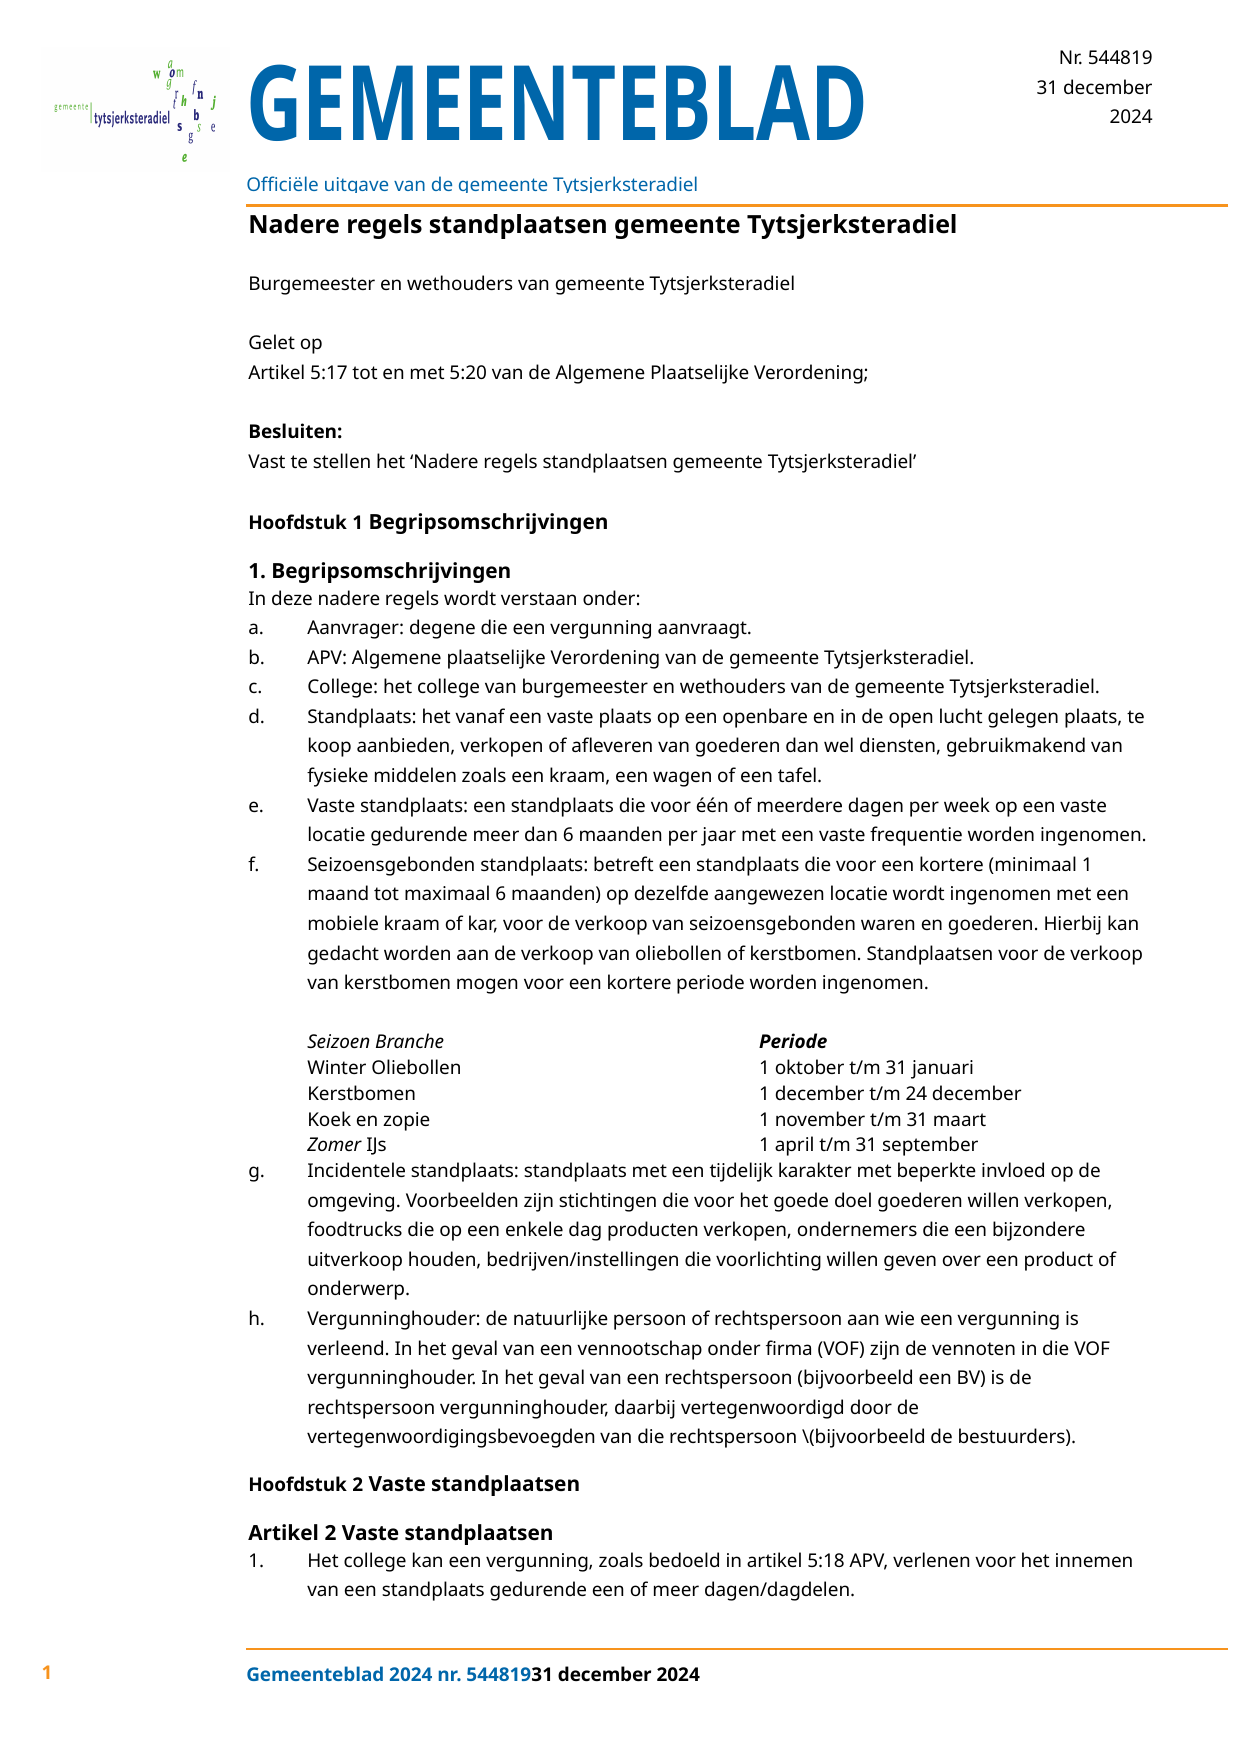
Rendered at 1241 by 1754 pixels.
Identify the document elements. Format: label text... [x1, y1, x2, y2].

text 1. Begripsomschrijvingen [248, 556, 1152, 585]
text Artikel 2 Vaste standplaatsen [248, 1518, 1152, 1547]
list College: het college van burgemeester en wethouders van de gemeente Tytsjerksteradiel. [248, 673, 1152, 699]
list APV: Algemene plaatselijke Verordening van de gemeente Tytsjerksteradiel. [248, 644, 1152, 669]
table_cell 1 december t/m 24 december [759, 1080, 1211, 1106]
table_cell Koek en zopie [307, 1106, 759, 1131]
list Aanvrager: degene die een vergunning aanvraagt. [248, 614, 1152, 640]
text Vast te stellen het ‘Nadere regels standplaatsen gemeente Tytsjerksteradiel’ [248, 448, 1152, 473]
text Hoofdstuk 1 Begripsomschrijvingen [248, 507, 1152, 535]
list Vaste standplaats: een standplaats die voor één of meerdere dagen per week op een vaste locatie gedurende meer dan 6 maanden per jaar met een vaste frequentie worden ingenomen. [248, 792, 1152, 847]
text Artikel 5:17 tot en met 5:20 van de Algemene Plaatselijke Verordening; [248, 359, 1152, 385]
list Incidentele standplaats: standplaats met een tijdelijk karakter met beperkte invloed op de omgeving. Voorbeelden zijn stichtingen die voor het goede doel goederen willen verkopen, foodtrucks die op een enkele dag producten verkopen, ondernemers die een bijzondere uitverkoop houden, bedrijven/instellingen die voorlichting willen geven over een product of onderwerp. [248, 1157, 1152, 1301]
list Het college kan een vergunning, zoals bedoeld in artikel 5:18 APV, verlenen voor het innemen van een standplaats gedurende een of meer dagen/dagdelen. [248, 1547, 1152, 1602]
list Standplaats: het vanaf een vaste plaats op een openbare en in de open lucht gelegen plaats, te koop aanbieden, verkopen of afleveren van goederen dan wel diensten, gebruikmakend van fysieke middelen zoals een kraam, een wagen of een tafel. [248, 703, 1152, 788]
picture [41, 47, 231, 172]
text Gelet op [248, 329, 1152, 355]
table_header Periode [759, 1029, 1211, 1054]
text Nadere regels standplaatsen gemeente Tytsjerksteradiel [248, 207, 1152, 241]
table_header Seizoen Branche [307, 1029, 759, 1054]
list Seizoensgebonden standplaats: betreft een standplaats die voor een kortere (minimaal 1 maand tot maximaal 6 maanden) op dezelfde aangewezen locatie wordt ingenomen met een mobiele kraam of kar, voor de verkoop van seizoensgebonden waren en goederen. Hierbij kan gedacht worden aan de verkoop van oliebollen of kerstbomen. Standplaatsen voor de verkoop van kerstbomen mogen voor een kortere periode worden ingenomen. [248, 851, 1152, 995]
table_cell 1 april t/m 31 september [759, 1131, 1211, 1157]
text In deze nadere regels wordt verstaan onder: [248, 585, 1152, 610]
table_cell Zomer IJs [307, 1131, 759, 1157]
text Besluiten: [248, 418, 1152, 444]
table_cell Winter Oliebollen [307, 1054, 759, 1080]
text Hoofdstuk 2 Vaste standplaatsen [248, 1469, 1152, 1498]
table_cell 1 november t/m 31 maart [759, 1106, 1211, 1131]
text Burgemeester en wethouders van gemeente Tytsjerksteradiel [248, 270, 1152, 296]
table_cell Kerstbomen [307, 1080, 759, 1106]
table_cell 1 oktober t/m 31 januari [759, 1054, 1211, 1080]
list Vergunninghouder: de natuurlijke persoon of rechtspersoon aan wie een vergunning is verleend. In het geval van een vennootschap onder firma (VOF) zijn de vennoten in die VOF vergunninghouder. In het geval van een rechtspersoon (bijvoorbeeld een BV) is de rechtspersoon vergunninghouder, daarbij vertegenwoordigd door de vertegenwoordigingsbevoegden van die rechtspersoon \(bijvoorbeeld de bestuurders). [248, 1305, 1152, 1449]
